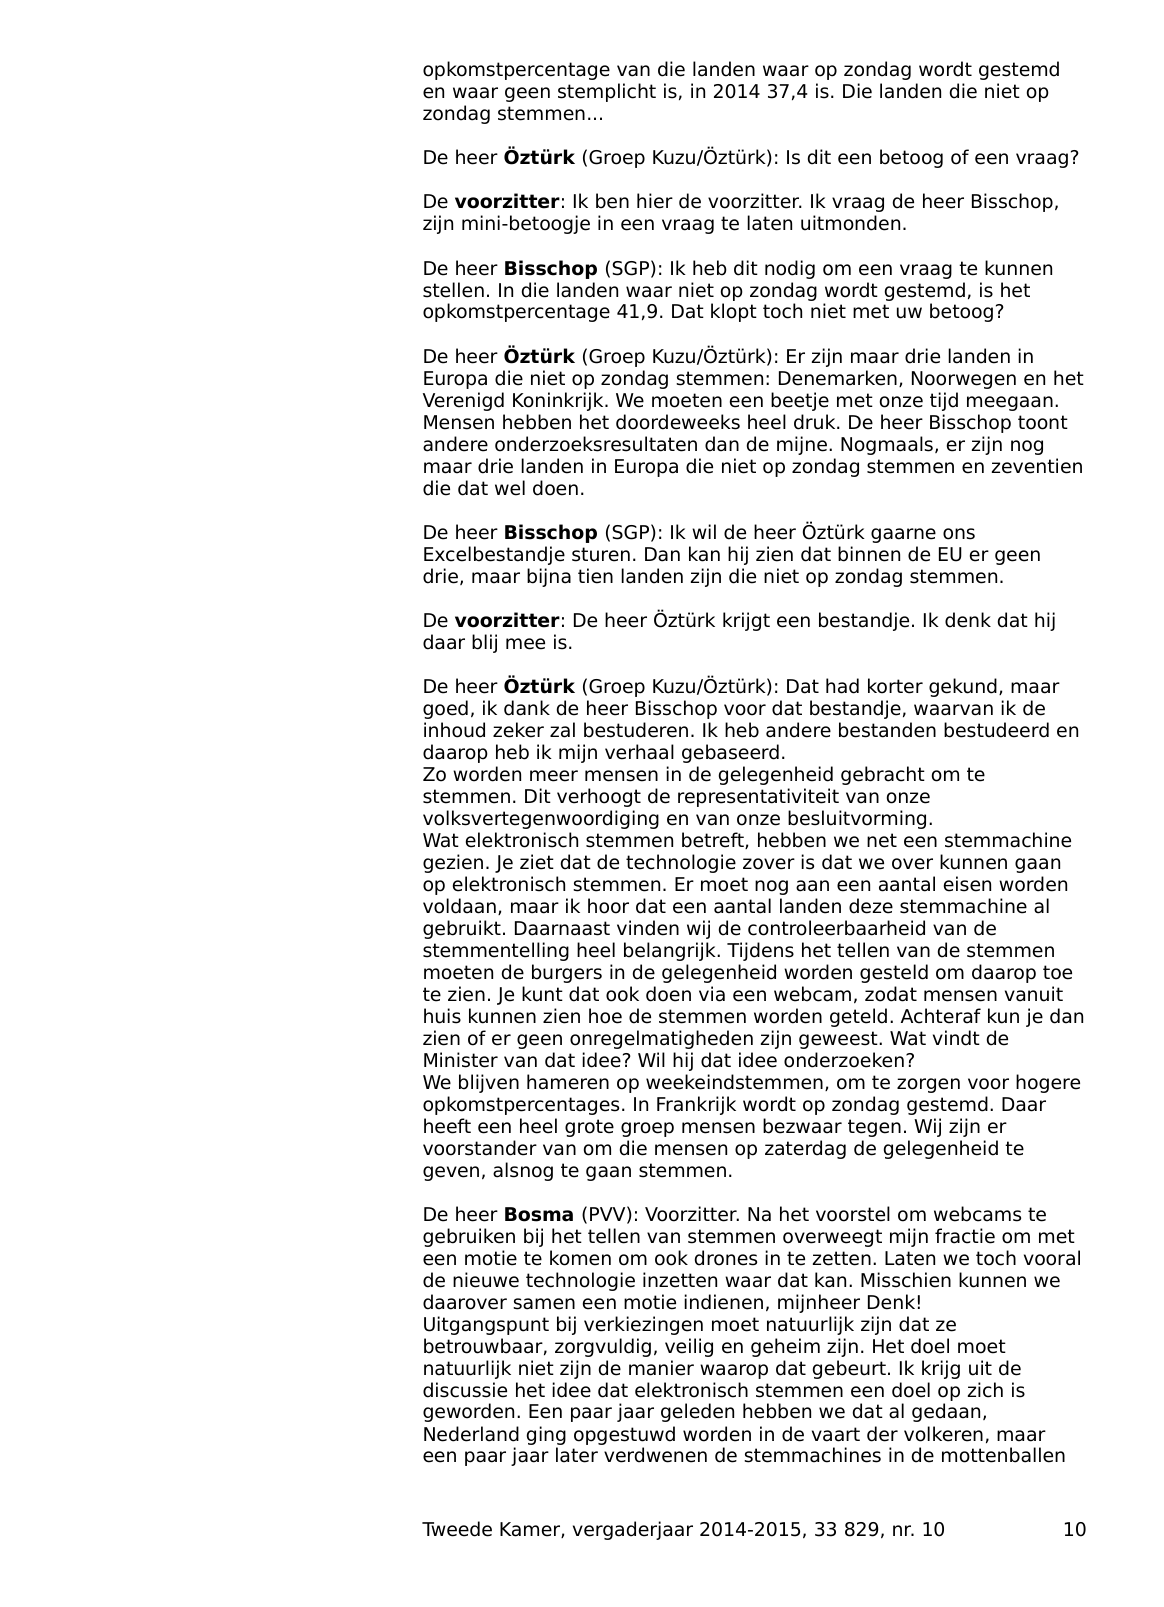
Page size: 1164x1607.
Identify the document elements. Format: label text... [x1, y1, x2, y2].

text De voorzitter: De heer Öztürk krijgt een bestandje. Ik denk dat hij daar blij mee is. [422, 610, 1087, 654]
text De voorzitter: Ik ben hier de voorzitter. Ik vraag de heer Bisschop, zijn mini-betoogje in een vraag te laten uitmonden. [422, 191, 1087, 235]
text De heer Öztürk (Groep Kuzu/Öztürk): Dat had korter gekund, maar goed, ik dank de heer Bisschop voor dat bestandje, waarvan ik de inhoud zeker zal bestuderen. Ik heb andere bestanden bestudeerd en daarop heb ik mijn verhaal gebaseerd. [422, 676, 1087, 764]
text De heer Bisschop (SGP): Ik wil de heer Öztürk gaarne ons Excelbestandje sturen. Dan kan hij zien dat binnen de EU er geen drie, maar bijna tien landen zijn die niet op zondag stemmen. [422, 522, 1087, 588]
text Wat elektronisch stemmen betreft, hebben we net een stemmachine gezien. Je ziet dat de technologie zover is dat we over kunnen gaan op elektronisch stemmen. Er moet nog aan een aantal eisen worden voldaan, maar ik hoor dat een aantal landen deze stemmachine al gebruikt. Daarnaast vinden wij de controleerbaarheid van de stemmentelling heel belangrijk. Tijdens het tellen van de stemmen moeten de burgers in de gelegenheid worden gesteld om daarop toe te zien. Je kunt dat ook doen via een webcam, zodat mensen vanuit huis kunnen zien hoe de stemmen worden geteld. Achteraf kun je dan zien of er geen onregelmatigheden zijn geweest. Wat vindt de Minister van dat idee? Wil hij dat idee onderzoeken? [422, 830, 1087, 1072]
text De heer Bisschop (SGP): Ik heb dit nodig om een vraag te kunnen stellen. In die landen waar niet op zondag wordt gestemd, is het opkomstpercentage 41,9. Dat klopt toch niet met uw betoog? [422, 257, 1087, 323]
text De heer Öztürk (Groep Kuzu/Öztürk): Er zijn maar drie landen in Europa die niet op zondag stemmen: Denemarken, Noorwegen en het Verenigd Koninkrijk. We moeten een beetje met onze tijd meegaan. Mensen hebben het doordeweeks heel druk. De heer Bisschop toont andere onderzoeksresultaten dan de mijne. Nogmaals, er zijn nog maar drie landen in Europa die niet op zondag stemmen en zeventien die dat wel doen. [422, 346, 1087, 499]
text Zo worden meer mensen in de gelegenheid gebracht om te stemmen. Dit verhoogt de representativiteit van onze volksvertegenwoordiging en van onze besluitvorming. [422, 764, 1087, 830]
text De heer Öztürk (Groep Kuzu/Öztürk): Is dit een betoog of een vraag? [422, 147, 1087, 169]
text opkomstpercentage van die landen waar op zondag wordt gestemd en waar geen stemplicht is, in 2014 37,4 is. Die landen die niet op zondag stemmen... [422, 59, 1087, 125]
text De heer Bosma (PVV): Voorzitter. Na het voorstel om webcams te gebruiken bij het tellen van stemmen overweegt mijn fractie om met een motie te komen om ook drones in te zetten. Laten we toch vooral de nieuwe technologie inzetten waar dat kan. Misschien kunnen we daarover samen een motie indienen, mijnheer Denk! [422, 1204, 1087, 1313]
text Uitgangspunt bij verkiezingen moet natuurlijk zijn dat ze betrouwbaar, zorgvuldig, veilig en geheim zijn. Het doel moet natuurlijk niet zijn de manier waarop dat gebeurt. Ik krijg uit de discussie het idee dat elektronisch stemmen een doel op zich is geworden. Een paar jaar geleden hebben we dat al gedaan, Nederland ging opgestuwd worden in de vaart der volkeren, maar een paar jaar later verdwenen de stemmachines in de mottenballen [422, 1313, 1087, 1467]
text We blijven hameren op weekeindstemmen, om te zorgen voor hogere opkomstpercentages. In Frankrijk wordt op zondag gestemd. Daar heeft een heel grote groep mensen bezwaar tegen. Wij zijn er voorstander van om die mensen op zaterdag de gelegenheid te geven, alsnog te gaan stemmen. [422, 1072, 1087, 1181]
